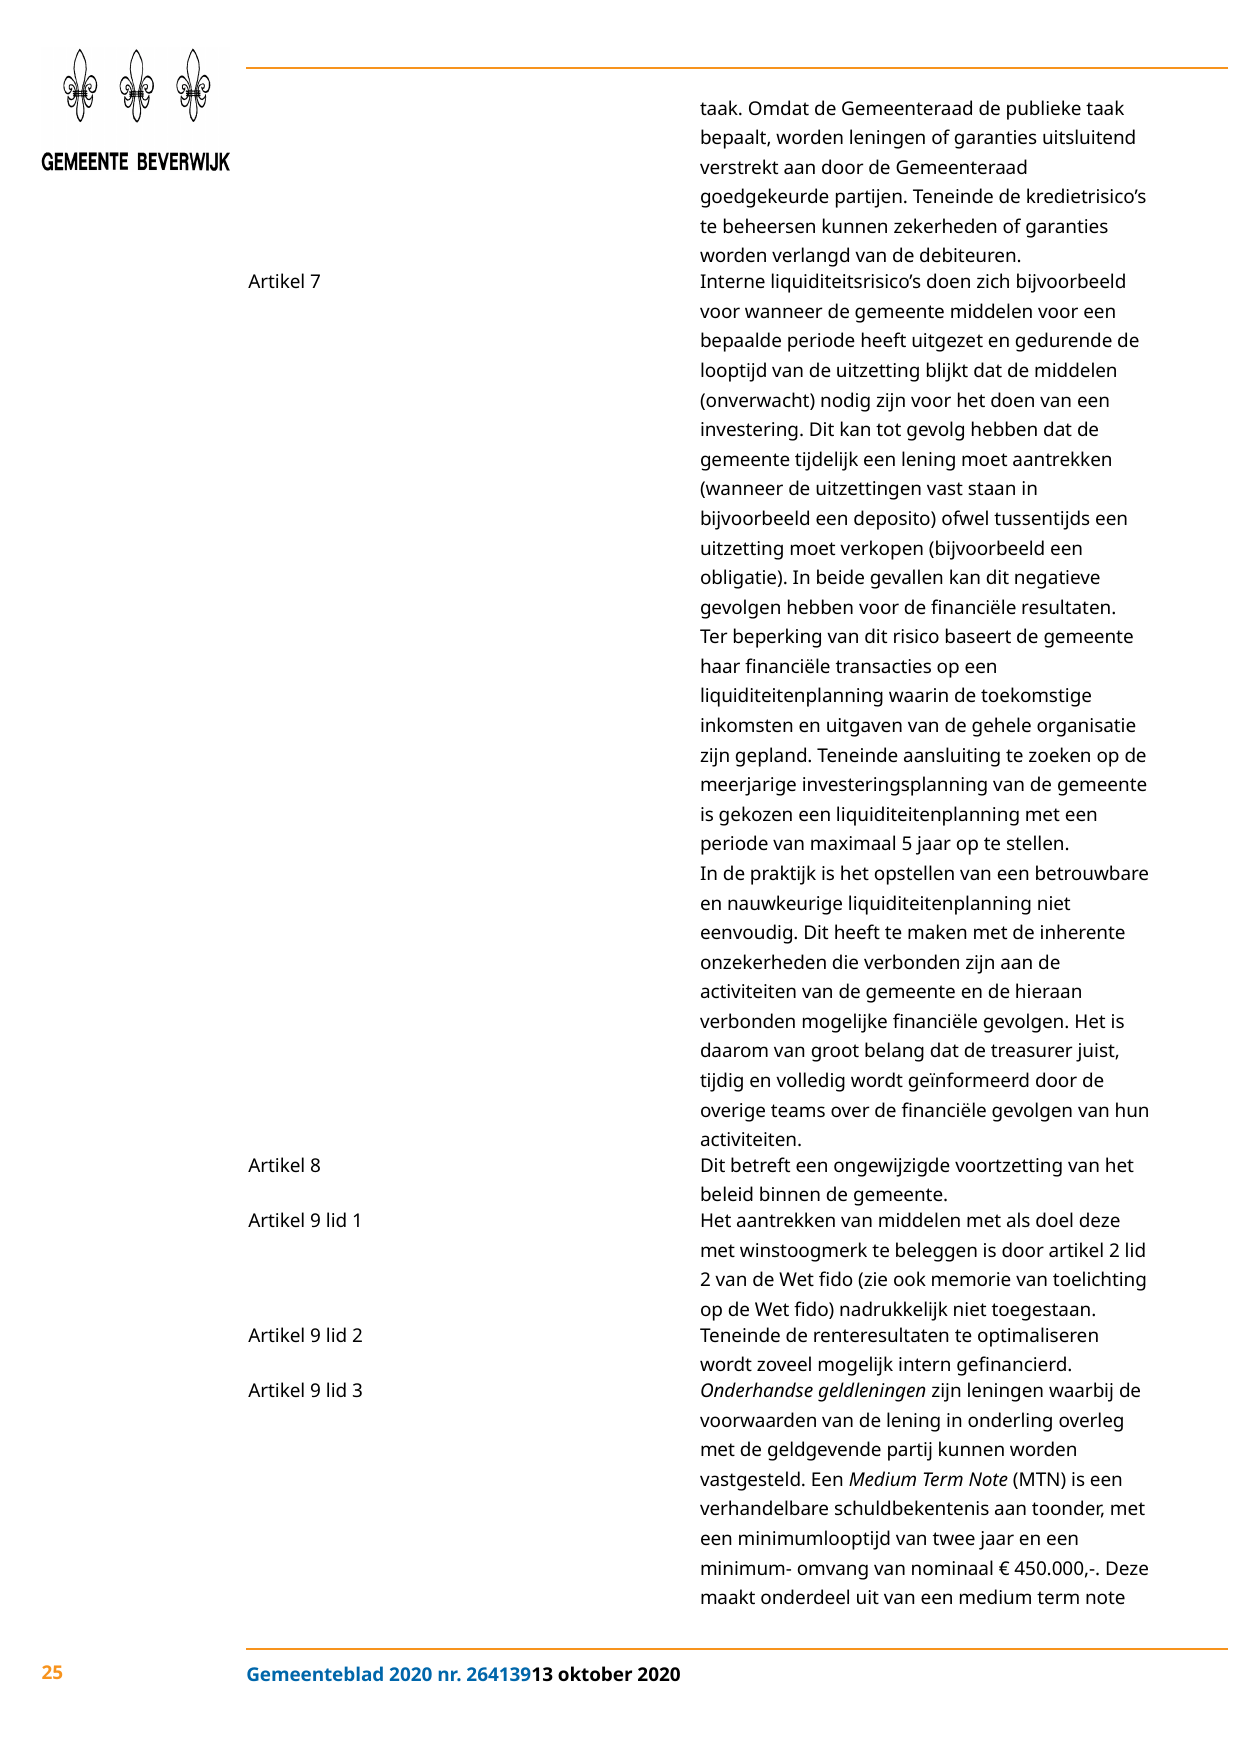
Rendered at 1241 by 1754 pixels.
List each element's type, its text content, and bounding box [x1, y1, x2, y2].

table_cell Artikel 9 lid 2 [248, 1322, 700, 1377]
table_cell Teneinde de renteresultaten te optimaliseren wordt zoveel mogelijk intern gefinancierd. [700, 1322, 1152, 1377]
table_cell Artikel 8 [248, 1152, 700, 1207]
picture [41, 47, 231, 172]
table_cell taak. Omdat de Gemeenteraad de publieke taak bepaalt, worden leningen of garanties uitsluitend verstrekt aan door de Gemeenteraad goedgekeurde partijen. Teneinde de kredietrisico’s te beheersen kunnen zekerheden of garanties worden verlangd van de debiteuren. [700, 95, 1152, 268]
table_cell Artikel 9 lid 3 [248, 1377, 700, 1610]
table_cell Interne liquiditeitsrisico’s doen zich bijvoorbeeld voor wanneer de gemeente middelen voor een bepaalde periode heeft uitgezet en gedurende de looptijd van de uitzetting blijkt dat de middelen (onverwacht) nodig zijn voor het doen van een investering. Dit kan tot gevolg hebben dat de gemeente tijdelijk een lening moet aantrekken (wanneer de uitzettingen vast staan in bijvoorbeeld een deposito) ofwel tussentijds een uitzetting moet verkopen (bijvoorbeeld een obligatie). In beide gevallen kan dit negatieve gevolgen hebben voor de financiële resultaten. Ter beperking van dit risico baseert de gemeente haar financiële transacties op een liquiditeitenplanning waarin de toekomstige inkomsten en uitgaven van de gehele organisatie zijn gepland. Teneinde aansluiting te zoeken op de meerjarige investeringsplanning van de gemeente is gekozen een liquiditeitenplanning met een periode van maximaal 5 jaar op te stellen. In de praktijk is het opstellen van een betrouwbare en nauwkeurige liquiditeitenplanning niet eenvoudig. Dit heeft te maken met de inherente onzekerheden die verbonden zijn aan de activiteiten van de gemeente en de hieraan verbonden mogelijke financiële gevolgen. Het is daarom van groot belang dat de treasurer juist, tijdig en volledig wordt geïnformeerd door de overige teams over de financiële gevolgen van hun activiteiten. [700, 269, 1152, 1152]
table_cell Dit betreft een ongewijzigde voortzetting van het beleid binnen de gemeente. [700, 1152, 1152, 1207]
table_cell [248, 95, 700, 268]
table_cell Het aantrekken van middelen met als doel deze met winstoogmerk te beleggen is door artikel 2 lid 2 van de Wet fido (zie ook memorie van toelichting op de Wet fido) nadrukkelijk niet toegestaan. [700, 1208, 1152, 1322]
table_cell Artikel 9 lid 1 [248, 1208, 700, 1322]
table_cell Onderhandse geldleningen zijn leningen waarbij de voorwaarden van de lening in onderling overleg met de geldgevende partij kunnen worden vastgesteld. Een Medium Term Note (MTN) is een verhandelbare schuldbekentenis aan toonder, met een minimumlooptijd van twee jaar en een minimum- omvang van nominaal € 450.000,-. Deze maakt onderdeel uit van een medium term note [700, 1377, 1152, 1610]
table_cell Artikel 7 [248, 269, 700, 1152]
